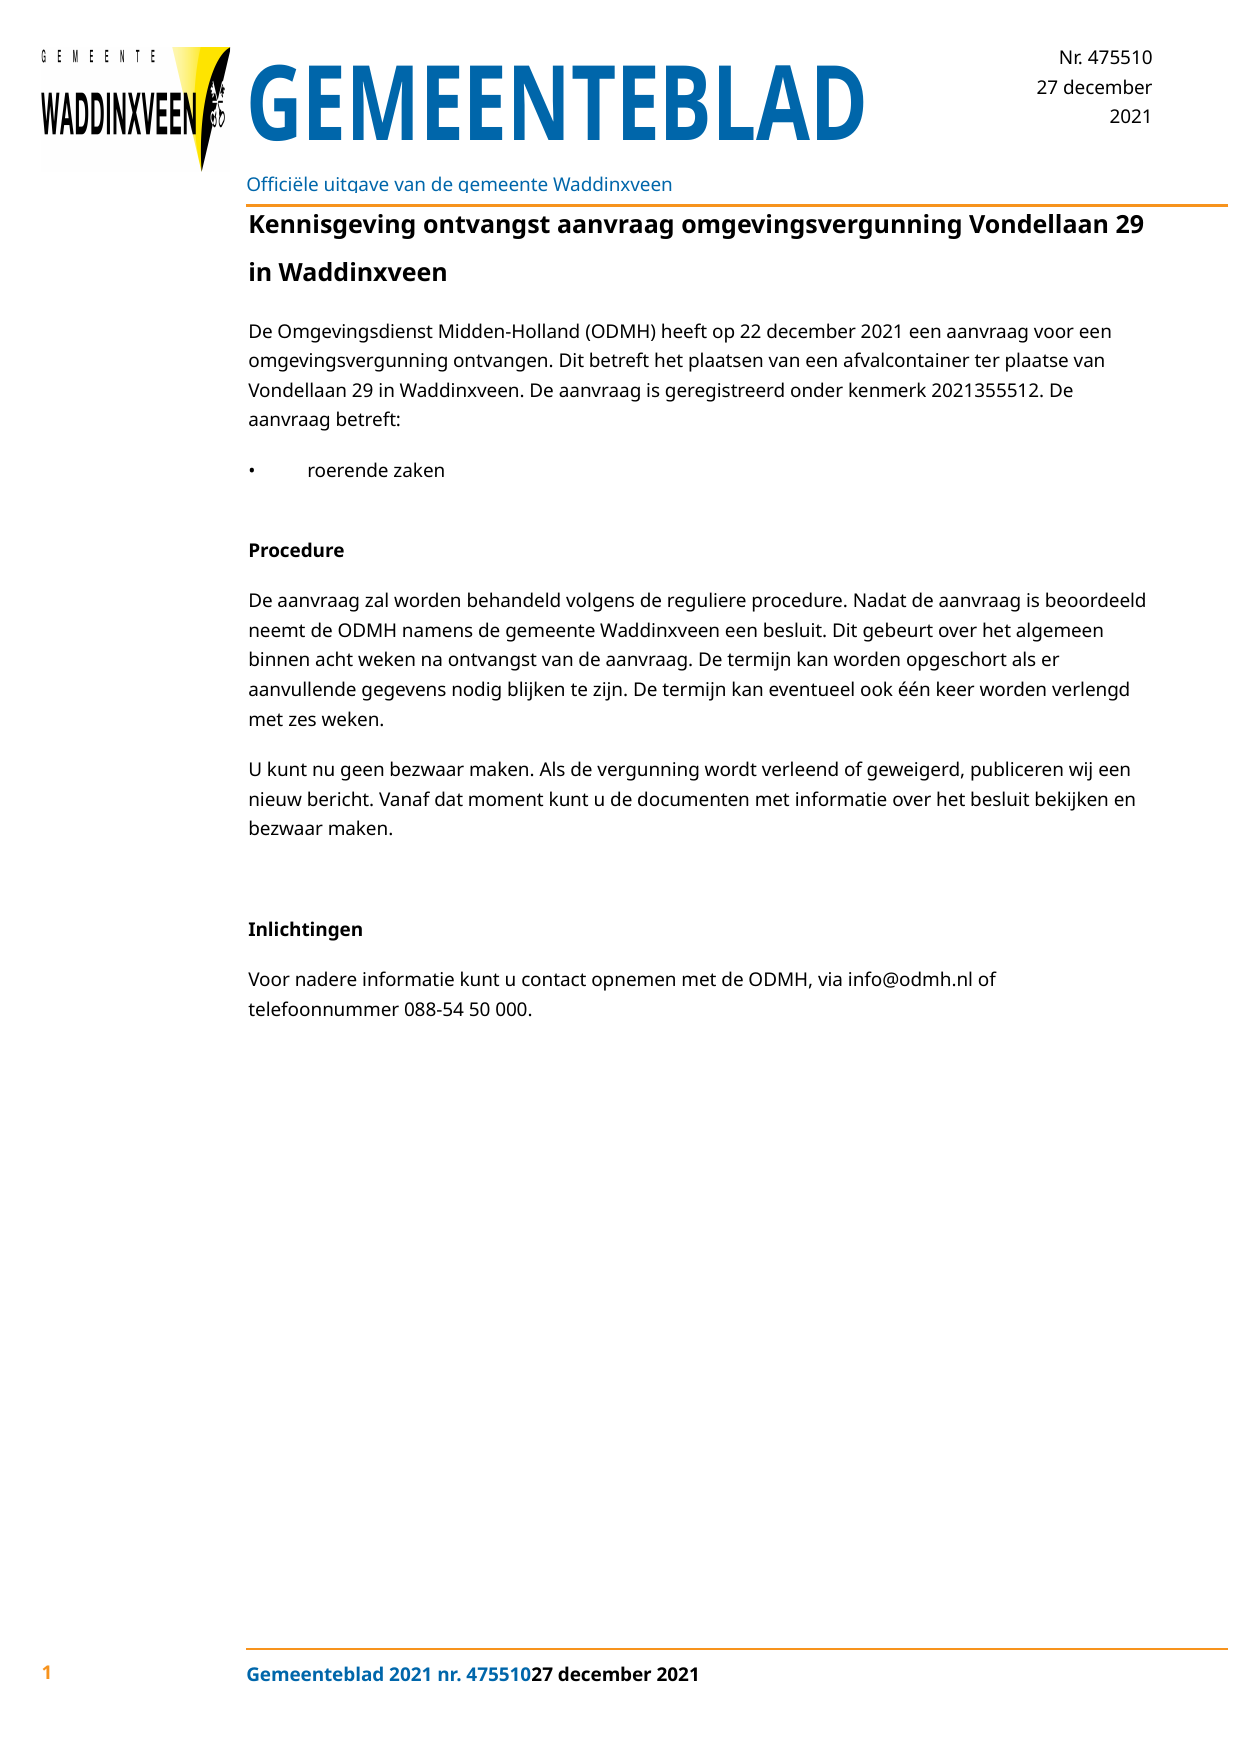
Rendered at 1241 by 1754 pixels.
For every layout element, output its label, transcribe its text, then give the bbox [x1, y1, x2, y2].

text Voor nadere informatie kunt u contact opnemen met de ODMH, via info@odmh.nl of telefoonnummer 088-54 50 000. [248, 967, 1152, 1022]
text De aanvraag zal worden behandeld volgens de reguliere procedure. Nadat de aanvraag is beoordeeld neemt de ODMH namens de gemeente Waddinxveen een besluit. Dit gebeurt over het algemeen binnen acht weken na ontvangst van de aanvraag. De termijn kan worden opgeschort als er aanvullende gegevens nodig blijken te zijn. De termijn kan eventueel ook één keer worden verlengd met zes weken. [248, 587, 1152, 732]
text Inlichtingen [248, 916, 1152, 942]
text Kennisgeving ontvangst aanvraag omgevingsvergunning Vondellaan 29 in Waddinxveen [248, 207, 1152, 288]
picture [41, 47, 231, 172]
text De Omgevingsdienst Midden-Holland (ODMH) heeft op 22 december 2021 een aanvraag voor een omgevingsvergunning ontvangen. Dit betreft het plaatsen van een afvalcontainer ter plaatse van Vondellaan 29 in Waddinxveen. De aanvraag is geregistreerd onder kenmerk 2021355512. De aanvraag betreft: [248, 318, 1152, 432]
text U kunt nu geen bezwaar maken. Als de vergunning wordt verleend of geweigerd, publiceren wij een nieuw bericht. Vanaf dat moment kunt u de documenten met informatie over het besluit bekijken en bezwaar maken. [248, 756, 1152, 841]
text Procedure [248, 537, 1152, 563]
list roerende zaken [248, 457, 1152, 483]
